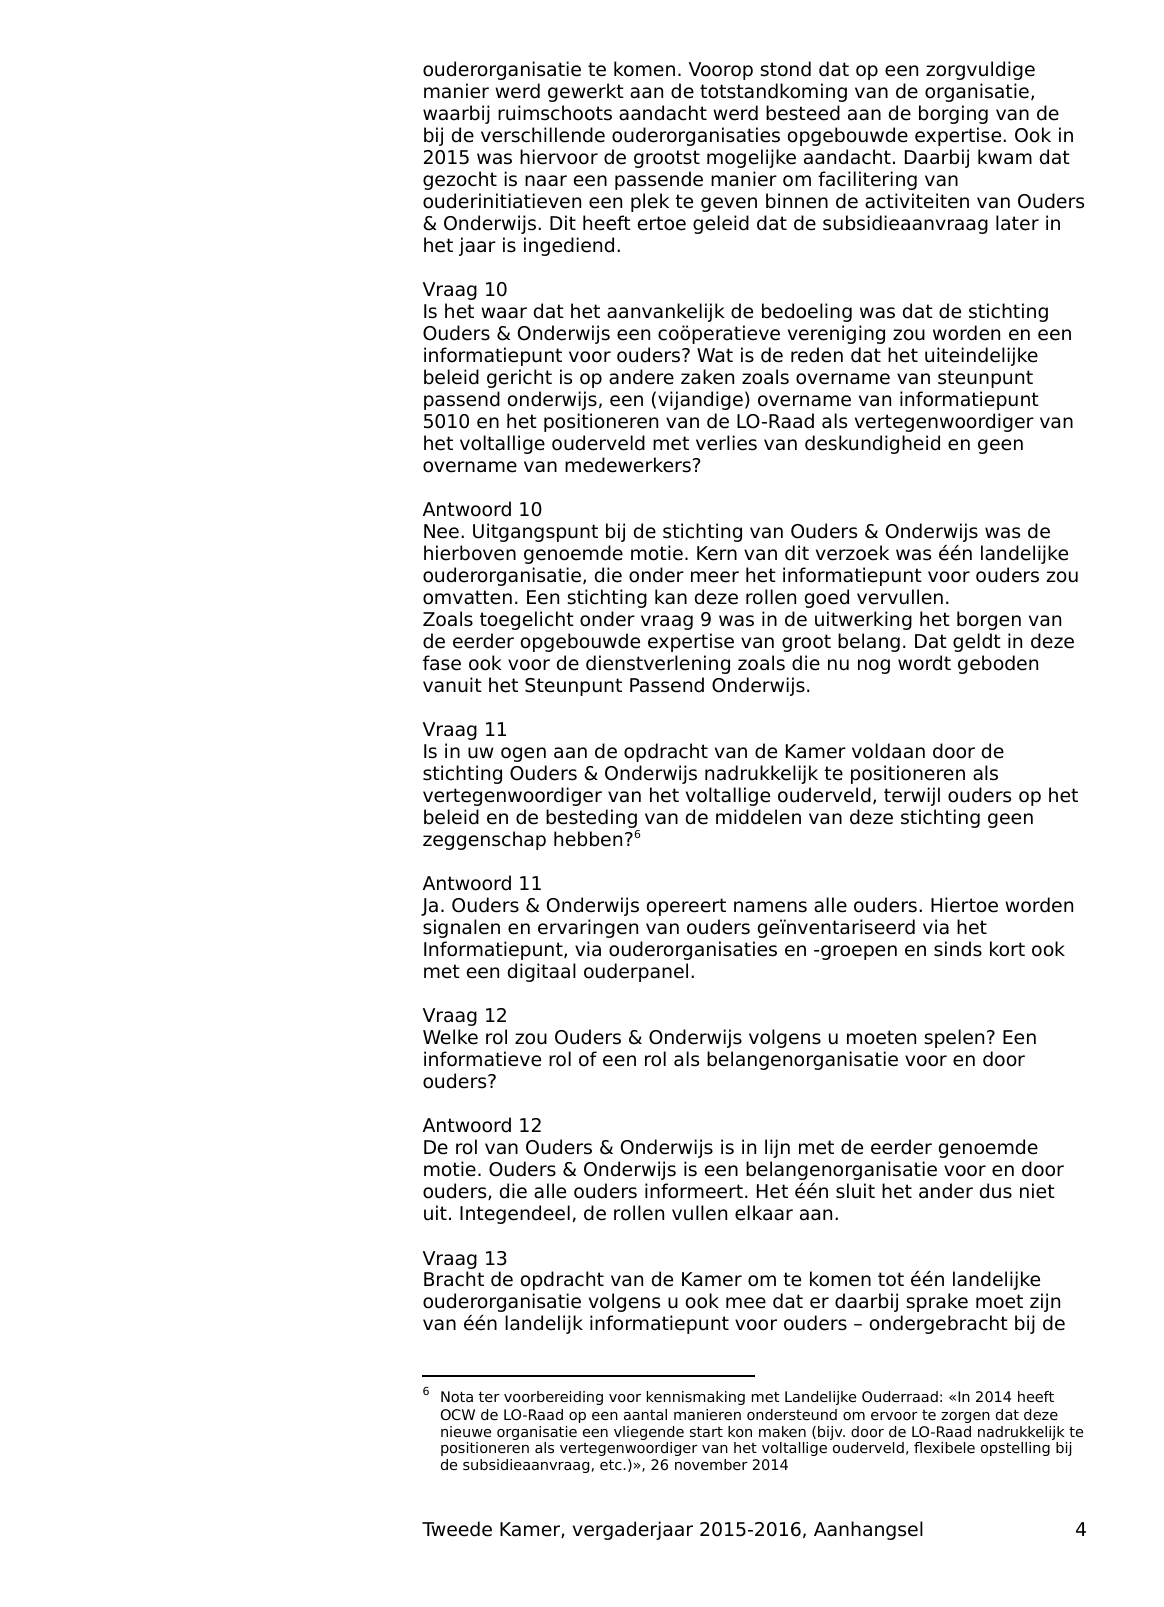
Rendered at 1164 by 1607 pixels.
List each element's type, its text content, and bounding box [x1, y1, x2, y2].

text Vraag 11 [422, 719, 1087, 741]
text Is in uw ogen aan de opdracht van de Kamer voldaan door de stichting Ouders & Onderwijs nadrukkelijk te positioneren als vertegenwoordiger van het voltallige ouderveld, terwijl ouders op het beleid en de besteding van de middelen van deze stichting geen zeggenschap hebben? [422, 741, 1087, 851]
text De rol van Ouders & Onderwijs is in lijn met de eerder genoemde motie. Ouders & Onderwijs is een belangenorganisatie voor en door ouders, die alle ouders informeert. Het één sluit het ander dus niet uit. Integendeel, de rollen vullen elkaar aan. [422, 1137, 1087, 1225]
text Is het waar dat het aanvankelijk de bedoeling was dat de stichting Ouders & Onderwijs een coöperatieve vereniging zou worden en een informatiepunt voor ouders? Wat is de reden dat het uiteindelijke beleid gericht is op andere zaken zoals overname van steunpunt passend onderwijs, een (vijandige) overname van informatiepunt 5010 en het positioneren van de LO-Raad als vertegenwoordiger van het voltallige ouderveld met verlies van deskundigheid en geen overname van medewerkers? [422, 301, 1087, 477]
text Nee. Uitgangspunt bij de stichting van Ouders & Onderwijs was de hierboven genoemde motie. Kern van dit verzoek was één landelijke ouderorganisatie, die onder meer het informatiepunt voor ouders zou omvatten. Een stichting kan deze rollen goed vervullen. [422, 521, 1087, 609]
text Bracht de opdracht van de Kamer om te komen tot één landelijke ouderorganisatie volgens u ook mee dat er daarbij sprake moet zijn van één landelijk informatiepunt voor ouders – ondergebracht bij de [422, 1269, 1087, 1335]
text ouderorganisatie te komen. Voorop stond dat op een zorgvuldige manier werd gewerkt aan de totstandkoming van de organisatie, waarbij ruimschoots aandacht werd besteed aan de borging van de bij de verschillende ouderorganisaties opgebouwde expertise. Ook in 2015 was hiervoor de grootst mogelijke aandacht. Daarbij kwam dat gezocht is naar een passende manier om facilitering van ouderinitiatieven een plek te geven binnen de activiteiten van Ouders & Onderwijs. Dit heeft ertoe geleid dat de subsidieaanvraag later in het jaar is ingediend. [422, 59, 1087, 257]
text Ja. Ouders & Onderwijs opereert namens alle ouders. Hiertoe worden signalen en ervaringen van ouders geïnventariseerd via het Informatiepunt, via ouderorganisaties en -groepen en sinds kort ook met een digitaal ouderpanel. [422, 895, 1087, 983]
text Vraag 10 [422, 279, 1087, 301]
text Vraag 13 [422, 1247, 1087, 1269]
text Antwoord 11 [422, 873, 1087, 895]
text Antwoord 12 [422, 1115, 1087, 1137]
text Welke rol zou Ouders & Onderwijs volgens u moeten spelen? Een informatieve rol of een rol als belangenorganisatie voor en door ouders? [422, 1027, 1087, 1093]
text Vraag 12 [422, 1005, 1087, 1027]
text Antwoord 10 [422, 499, 1087, 521]
text Zoals toegelicht onder vraag 9 was in de uitwerking het borgen van de eerder opgebouwde expertise van groot belang. Dat geldt in deze fase ook voor de dienstverlening zoals die nu nog wordt geboden vanuit het Steunpunt Passend Onderwijs. [422, 609, 1087, 697]
text Nota ter voorbereiding voor kennismaking met Landelijke Ouderraad: «In 2014 heeft OCW de LO-Raad op een aantal manieren ondersteund om ervoor te zorgen dat deze nieuwe organisatie een vliegende start kon maken (bijv. door de LO-Raad nadrukkelijk te positioneren als vertegenwoordiger van het voltallige ouderveld, flexibele opstelling bij de subsidieaanvraag, etc.)», 26 november 2014 [422, 1385, 1087, 1474]
